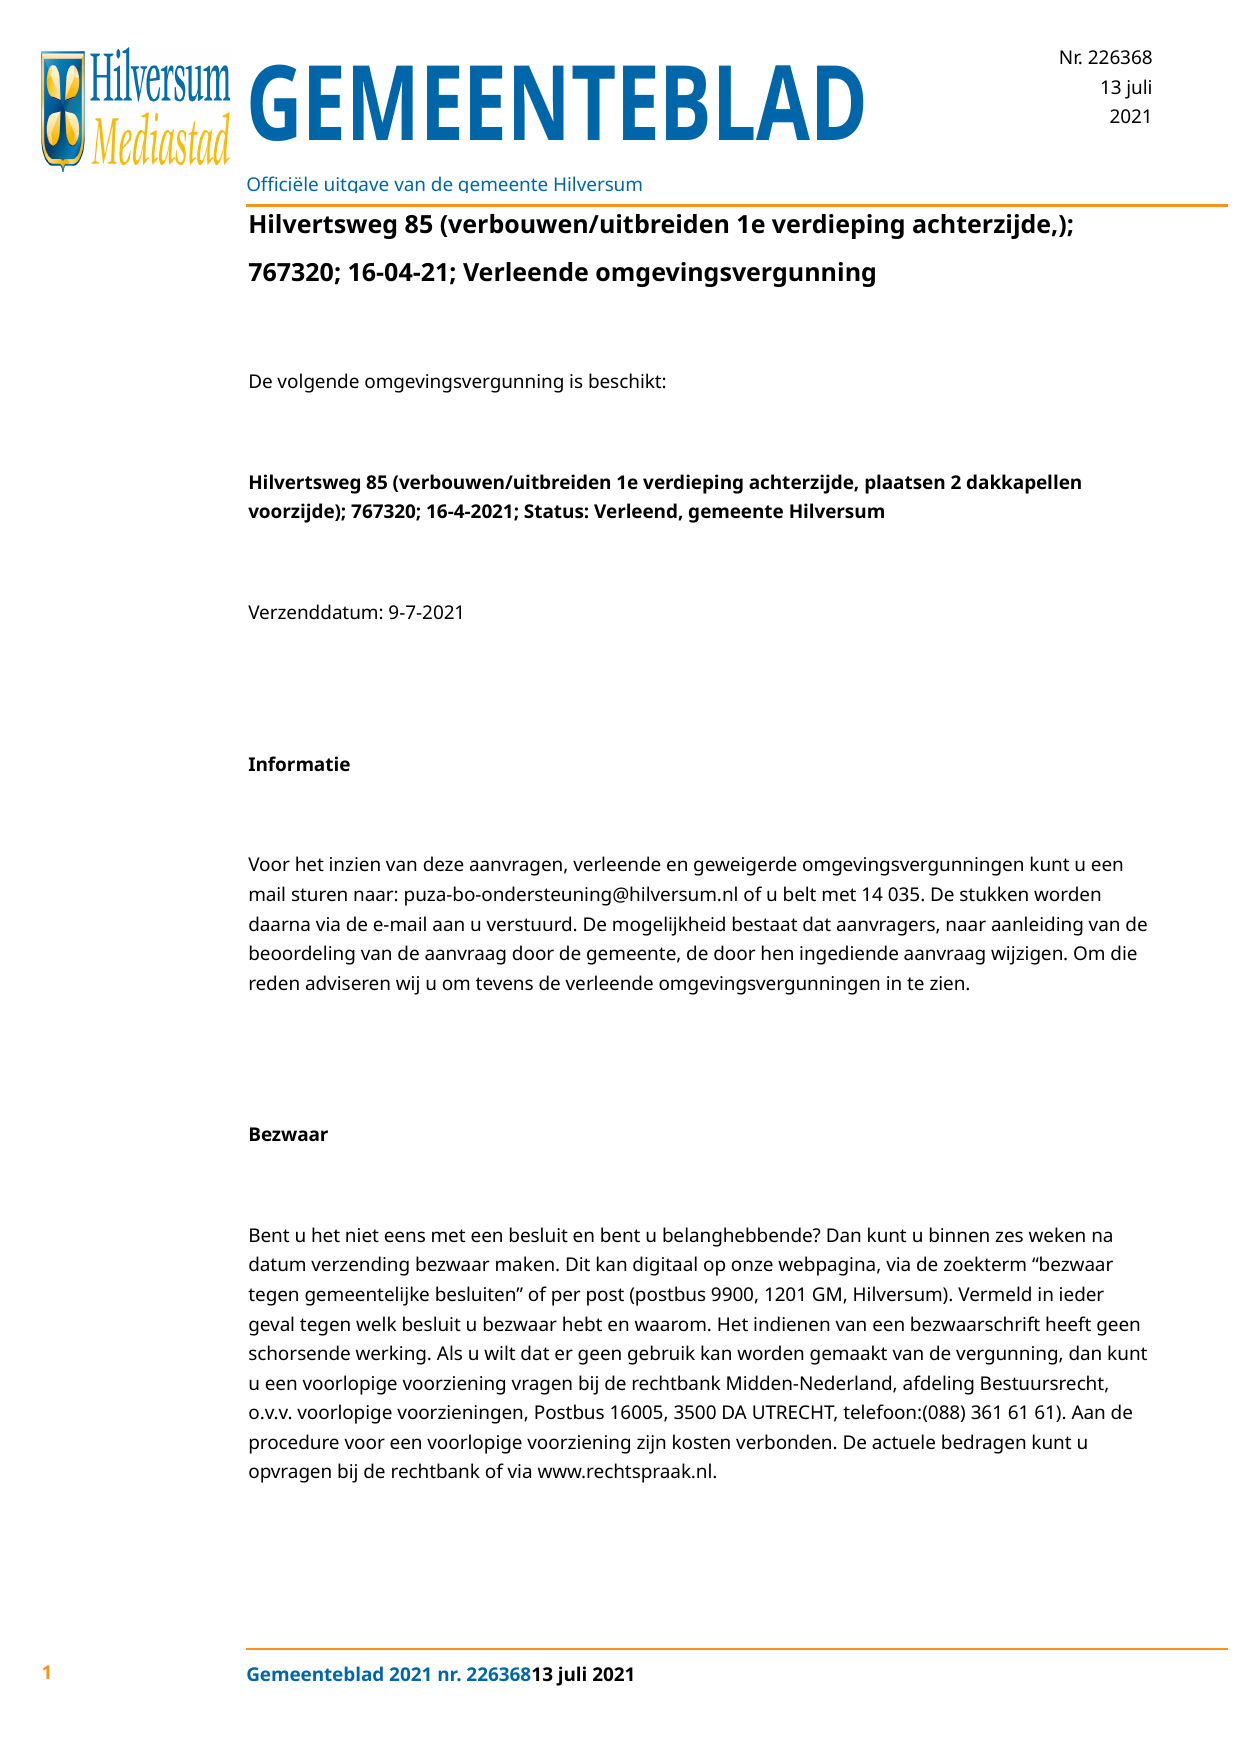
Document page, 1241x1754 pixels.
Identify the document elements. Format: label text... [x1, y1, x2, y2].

text Informatie [248, 751, 1152, 777]
picture [41, 47, 231, 172]
text Verzenddatum: 9-7-2021 [248, 599, 1152, 625]
text Voor het inzien van deze aanvragen, verleende en geweigerde omgevingsvergunningen kunt u een mail sturen naar: puza-bo-ondersteuning@hilversum.nl of u belt met 14 035. De stukken worden daarna via de e-mail aan u verstuurd. De mogelijkheid bestaat dat aanvragers, naar aanleiding van de beoordeling van de aanvraag door de gemeente, de door hen ingediende aanvraag wijzigen. Om die reden adviseren wij u om tevens de verleende omgevingsvergunningen in te zien. [248, 852, 1152, 996]
text Hilvertsweg 85 (verbouwen/uitbreiden 1e verdieping achterzijde,); 767320; 16-04-21; Verleende omgevingsvergunning [248, 207, 1152, 288]
text Hilvertsweg 85 (verbouwen/uitbreiden 1e verdieping achterzijde, plaatsen 2 dakkapellen voorzijde); 767320; 16-4-2021; Status: Verleend, gemeente Hilversum [248, 469, 1152, 524]
text Bent u het niet eens met een besluit en bent u belanghebbende? Dan kunt u binnen zes weken na datum verzending bezwaar maken. Dit kan digitaal op onze webpagina, via de zoekterm “bezwaar tegen gemeentelijke besluiten” of per post (postbus 9900, 1201 GM, Hilversum). Vermeld in ieder geval tegen welk besluit u bezwaar hebt en waarom. Het indienen van een bezwaarschrift heeft geen schorsende werking. Als u wilt dat er geen gebruik kan worden gemaakt van de vergunning, dan kunt u een voorlopige voorziening vragen bij de rechtbank Midden-Nederland, afdeling Bestuursrecht, o.v.v. voorlopige voorzieningen, Postbus 16005, 3500 DA UTRECHT, telefoon:(088) 361 61 61). Aan de procedure voor een voorlopige voorziening zijn kosten verbonden. De actuele bedragen kunt u opvragen bij de rechtbank of via www.rechtspraak.nl. [248, 1222, 1152, 1484]
text De volgende omgevingsvergunning is beschikt: [248, 368, 1152, 394]
text Bezwaar [248, 1121, 1152, 1147]
